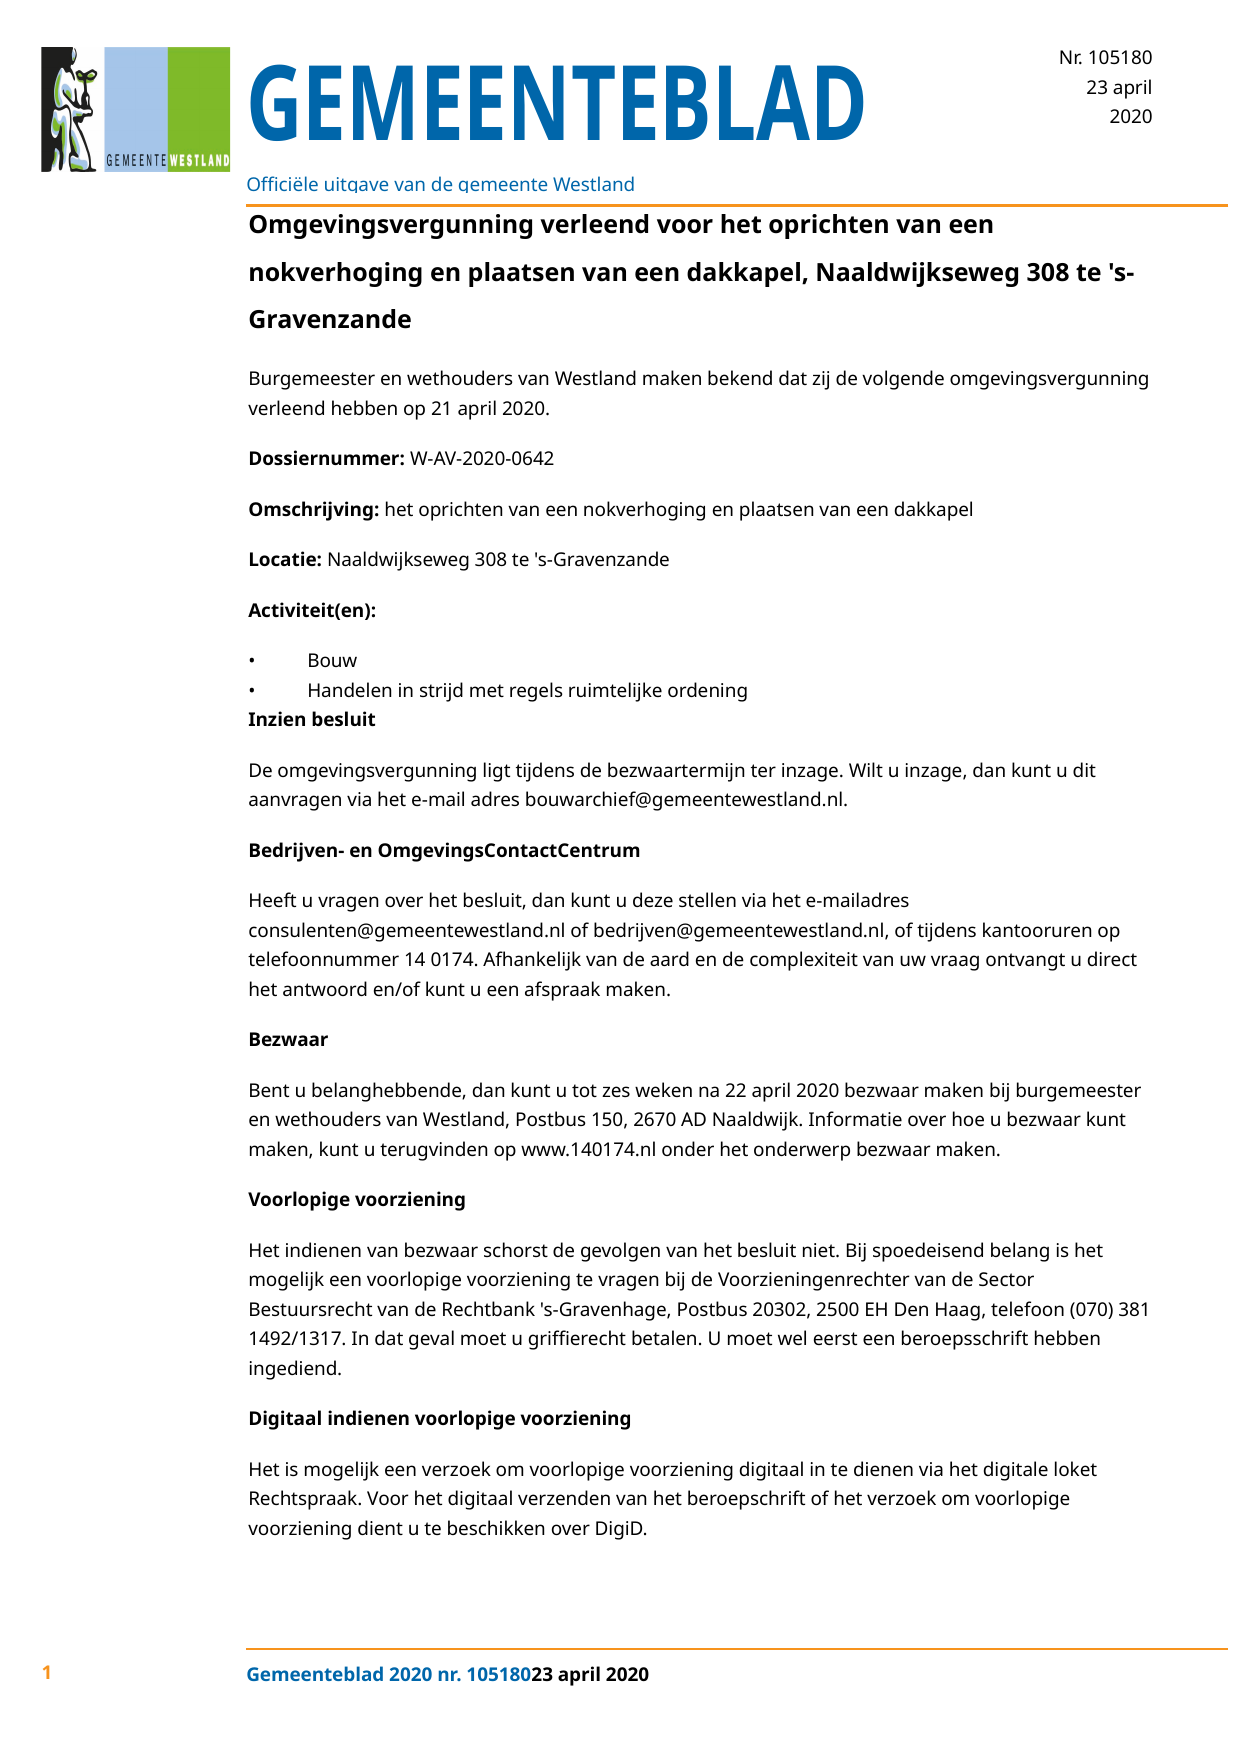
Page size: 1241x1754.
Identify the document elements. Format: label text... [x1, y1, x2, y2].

text Bedrijven- en OmgevingsContactCentrum [248, 837, 1152, 862]
text Inzien besluit [248, 706, 1152, 732]
text De omgevingsvergunning ligt tijdens de bezwaartermijn ter inzage. Wilt u inzage, dan kunt u dit aanvragen via het e-mail adres bouwarchief@gemeentewestland.nl. [248, 757, 1152, 812]
text Voorlopige voorziening [248, 1186, 1152, 1212]
text Digitaal indienen voorlopige voorziening [248, 1406, 1152, 1431]
text Omschrijving: het oprichten van een nokverhoging en plaatsen van een dakkapel [248, 496, 1152, 522]
list Bouw [248, 647, 1152, 673]
text Bent u belanghebbende, dan kunt u tot zes weken na 22 april 2020 bezwaar maken bij burgemeester en wethouders van Westland, Postbus 150, 2670 AD Naaldwijk. Informatie over hoe u bezwaar kunt maken, kunt u terugvinden op www.140174.nl onder het onderwerp bezwaar maken. [248, 1077, 1152, 1162]
text Bezwaar [248, 1026, 1152, 1052]
text Activiteit(en): [248, 597, 1152, 622]
picture [41, 47, 231, 172]
text Burgemeester en wethouders van Westland maken bekend dat zij de volgende omgevingsvergunning verleend hebben op 21 april 2020. [248, 366, 1152, 421]
text Omgevingsvergunning verleend voor het oprichten van een nokverhoging en plaatsen van een dakkapel, Naaldwijkseweg 308 te 's-Gravenzande [248, 207, 1152, 336]
text Heeft u vragen over het besluit, dan kunt u deze stellen via het e-mailadres consulenten@gemeentewestland.nl of bedrijven@gemeentewestland.nl, of tijdens kantooruren op telefoonnummer 14 0174. Afhankelijk van de aard en de complexiteit van uw vraag ontvangt u direct het antwoord en/of kunt u een afspraak maken. [248, 887, 1152, 1002]
list Handelen in strijd met regels ruimtelijke ordening [248, 677, 1152, 702]
text Locatie: Naaldwijkseweg 308 te 's-Gravenzande [248, 546, 1152, 572]
text Dossiernummer: W-AV-2020-0642 [248, 446, 1152, 471]
text Het is mogelijk een verzoek om voorlopige voorziening digitaal in te dienen via het digitale loket Rechtspraak. Voor het digitaal verzenden van het beroepschrift of het verzoek om voorlopige voorziening dient u te beschikken over DigiD. [248, 1456, 1152, 1541]
text Het indienen van bezwaar schorst de gevolgen van het besluit niet. Bij spoedeisend belang is het mogelijk een voorlopige voorziening te vragen bij de Voorzieningenrechter van de Sector Bestuursrecht van de Rechtbank 's-Gravenhage, Postbus 20302, 2500 EH Den Haag, telefoon (070) 381 1492/1317. In dat geval moet u griffierecht betalen. U moet wel eerst een beroepsschrift hebben ingediend. [248, 1237, 1152, 1381]
